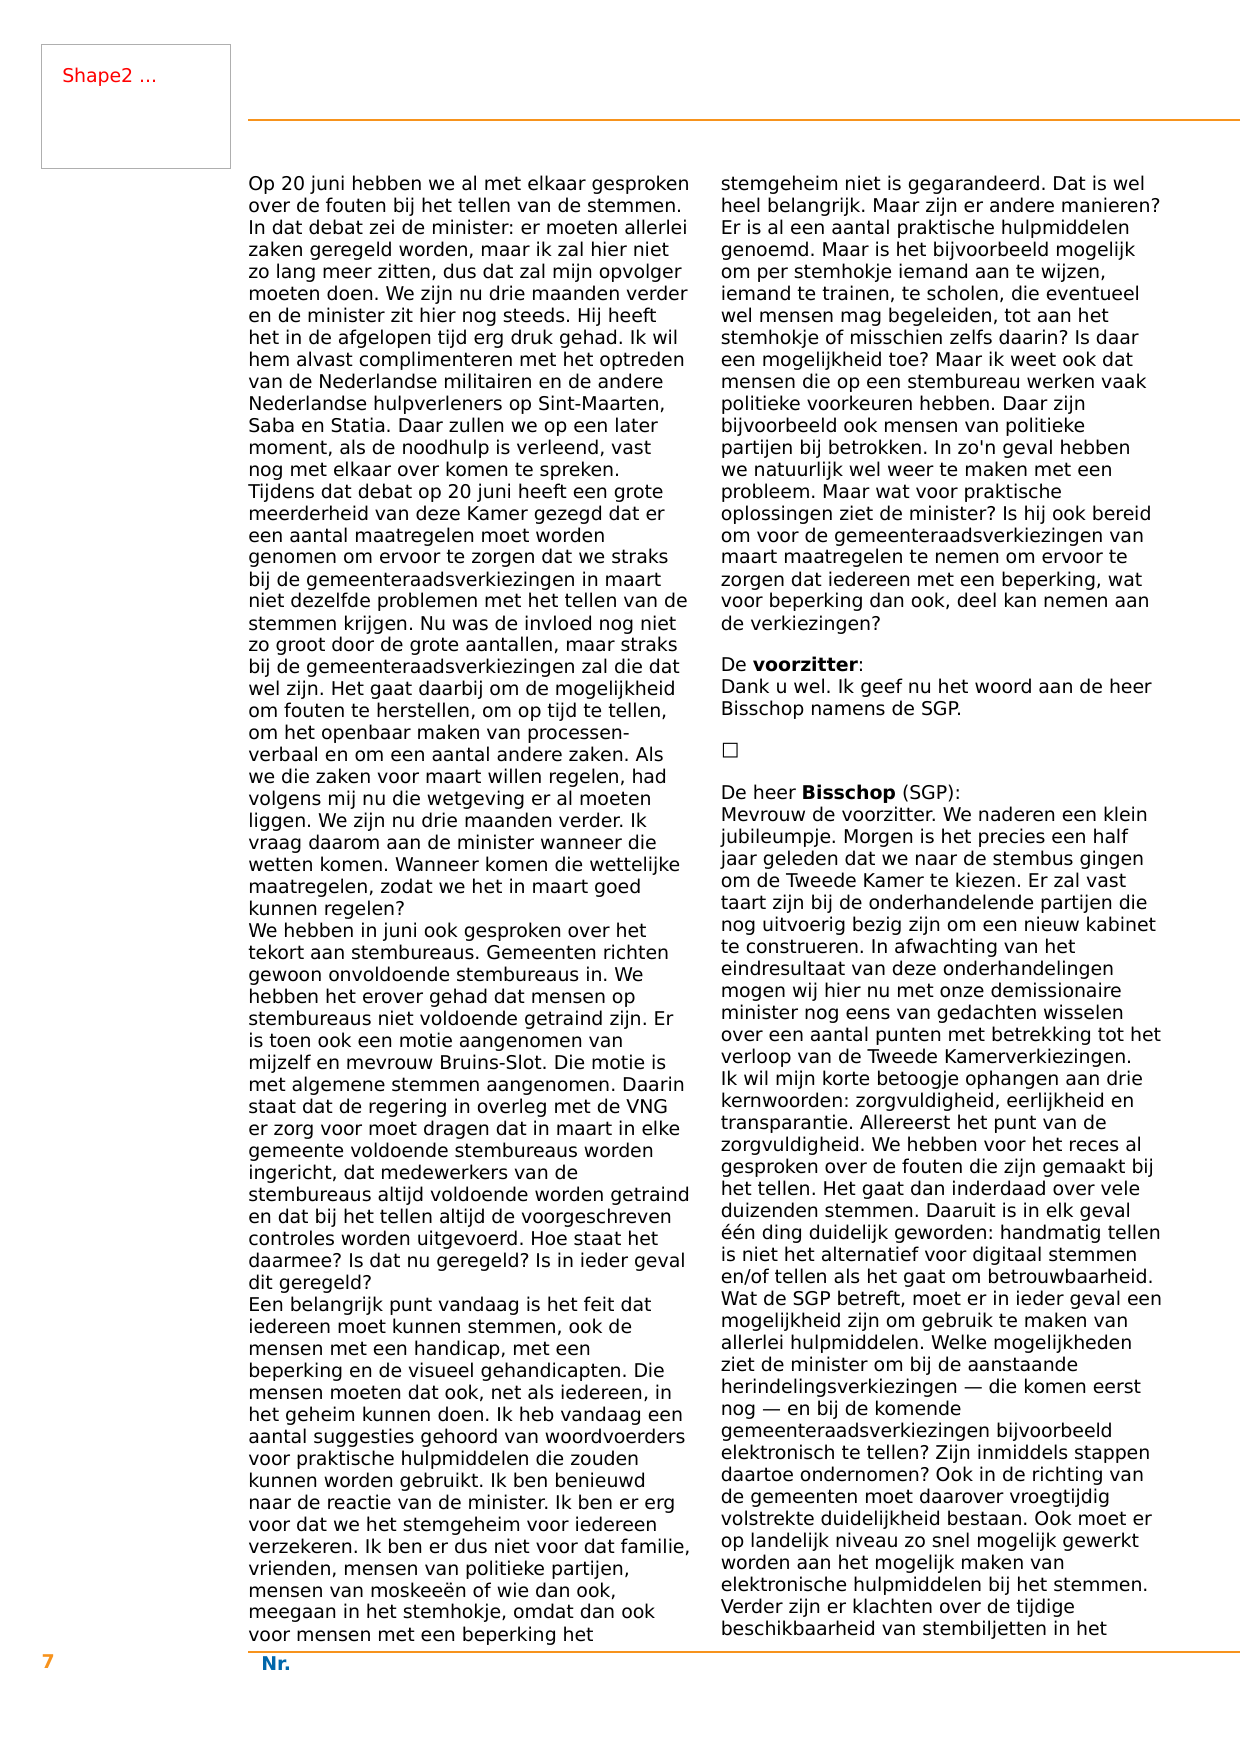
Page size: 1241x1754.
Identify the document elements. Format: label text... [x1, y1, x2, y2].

text Een belangrijk punt vandaag is het feit dat iedereen moet kunnen stemmen, ook de mensen met een handicap, met een beperking en de visueel gehandicapten. Die mensen moeten dat ook, net als iedereen, in het geheim kunnen doen. Ik heb vandaag een aantal suggesties gehoord van woordvoerders voor praktische hulpmiddelen die zouden kunnen worden gebruikt. Ik ben benieuwd naar de reactie van de minister. Ik ben er erg voor dat we het stemgeheim voor iedereen verzekeren. Ik ben er dus niet voor dat familie, vrienden, mensen van politieke partijen, mensen van moskeeën of wie dan ook, meegaan in het stemhokje, omdat dan ook voor mensen met een beperking het [248, 1294, 691, 1645]
text Tijdens dat debat op 20 juni heeft een grote meerderheid van deze Kamer gezegd dat er een aantal maatregelen moet worden genomen om ervoor te zorgen dat we straks bij de gemeenteraadsverkiezingen in maart niet dezelfde problemen met het tellen van de stemmen krijgen. Nu was de invloed nog niet zo groot door de grote aantallen, maar straks bij de gemeenteraadsverkiezingen zal die dat wel zijn. Het gaat daarbij om de mogelijkheid om fouten te herstellen, om op tijd te tellen, om het openbaar maken van processen-verbaal en om een aantal andere zaken. Als we die zaken voor maart willen regelen, had volgens mij nu die wetgeving er al moeten liggen. We zijn nu drie maanden verder. Ik vraag daarom aan de minister wanneer die wetten komen. Wanneer komen die wettelijke maatregelen, zodat we het in maart goed kunnen regelen? [248, 481, 691, 920]
text Verder zijn er klachten over de tijdige beschikbaarheid van stembiljetten in het [721, 1596, 1163, 1639]
text De voorzitter: [721, 654, 1163, 676]
text De heer Bisschop (SGP): [721, 782, 1163, 804]
text Op 20 juni hebben we al met elkaar gesproken over de fouten bij het tellen van de stemmen. In dat debat zei de minister: er moeten allerlei zaken geregeld worden, maar ik zal hier niet zo lang meer zitten, dus dat zal mijn opvolger moeten doen. We zijn nu drie maanden verder en de minister zit hier nog steeds. Hij heeft het in de afgelopen tijd erg druk gehad. Ik wil hem alvast complimenteren met het optreden van de Nederlandse militairen en de andere Nederlandse hulpverleners op Sint-Maarten, Saba en Statia. Daar zullen we op een later moment, als de noodhulp is verleend, vast nog met elkaar over komen te spreken. [248, 173, 691, 481]
text stemgeheim niet is gegarandeerd. Dat is wel heel belangrijk. Maar zijn er andere manieren? Er is al een aantal praktische hulpmiddelen genoemd. Maar is het bijvoorbeeld mogelijk om per stemhokje iemand aan te wijzen, iemand te trainen, te scholen, die eventueel wel mensen mag begeleiden, tot aan het stemhokje of misschien zelfs daarin? Is daar een mogelijkheid toe? Maar ik weet ook dat mensen die op een stembureau werken vaak politieke voorkeuren hebben. Daar zijn bijvoorbeeld ook mensen van politieke partijen bij betrokken. In zo'n geval hebben we natuurlijk wel weer te maken met een probleem. Maar wat voor praktische oplossingen ziet de minister? Is hij ook bereid om voor de gemeenteraadsverkiezingen van maart maatregelen te nemen om ervoor te zorgen dat iedereen met een beperking, wat voor beperking dan ook, deel kan nemen aan de verkiezingen? [721, 173, 1163, 634]
text ⬜ [721, 740, 1163, 762]
text Mevrouw de voorzitter. We naderen een klein jubileumpje. Morgen is het precies een half jaar geleden dat we naar de stembus gingen om de Tweede Kamer te kiezen. Er zal vast taart zijn bij de onderhandelende partijen die nog uitvoerig bezig zijn om een nieuw kabinet te construeren. In afwachting van het eindresultaat van deze onderhandelingen mogen wij hier nu met onze demissionaire minister nog eens van gedachten wisselen over een aantal punten met betrekking tot het verloop van de Tweede Kamerverkiezingen. [721, 804, 1163, 1068]
text Ik wil mijn korte betoogje ophangen aan drie kernwoorden: zorgvuldigheid, eerlijkheid en transparantie. Allereerst het punt van de zorgvuldigheid. We hebben voor het reces al gesproken over de fouten die zijn gemaakt bij het tellen. Het gaat dan inderdaad over vele duizenden stemmen. Daaruit is in elk geval één ding duidelijk geworden: handmatig tellen is niet het alternatief voor digitaal stemmen en/of tellen als het gaat om betrouwbaarheid. Wat de SGP betreft, moet er in ieder geval een mogelijkheid zijn om gebruik te maken van allerlei hulpmiddelen. Welke mogelijkheden ziet de minister om bij de aanstaande herindelingsverkiezingen — die komen eerst nog — en bij de komende gemeenteraadsverkiezingen bijvoorbeeld elektronisch te tellen? Zijn inmiddels stappen daartoe ondernomen? Ook in de richting van de gemeenten moet daarover vroegtijdig volstrekte duidelijkheid bestaan. Ook moet er op landelijk niveau zo snel mogelijk gewerkt worden aan het mogelijk maken van elektronische hulpmiddelen bij het stemmen. [721, 1068, 1163, 1596]
text Dank u wel. Ik geef nu het woord aan de heer Bisschop namens de SGP. [721, 676, 1163, 720]
text We hebben in juni ook gesproken over het tekort aan stembureaus. Gemeenten richten gewoon onvoldoende stembureaus in. We hebben het erover gehad dat mensen op stembureaus niet voldoende getraind zijn. Er is toen ook een motie aangenomen van mijzelf en mevrouw Bruins-Slot. Die motie is met algemene stemmen aangenomen. Daarin staat dat de regering in overleg met de VNG er zorg voor moet dragen dat in maart in elke gemeente voldoende stembureaus worden ingericht, dat medewerkers van de stembureaus altijd voldoende worden getraind en dat bij het tellen altijd de voorgeschreven controles worden uitgevoerd. Hoe staat het daarmee? Is dat nu geregeld? Is in ieder geval dit geregeld? [248, 920, 691, 1294]
